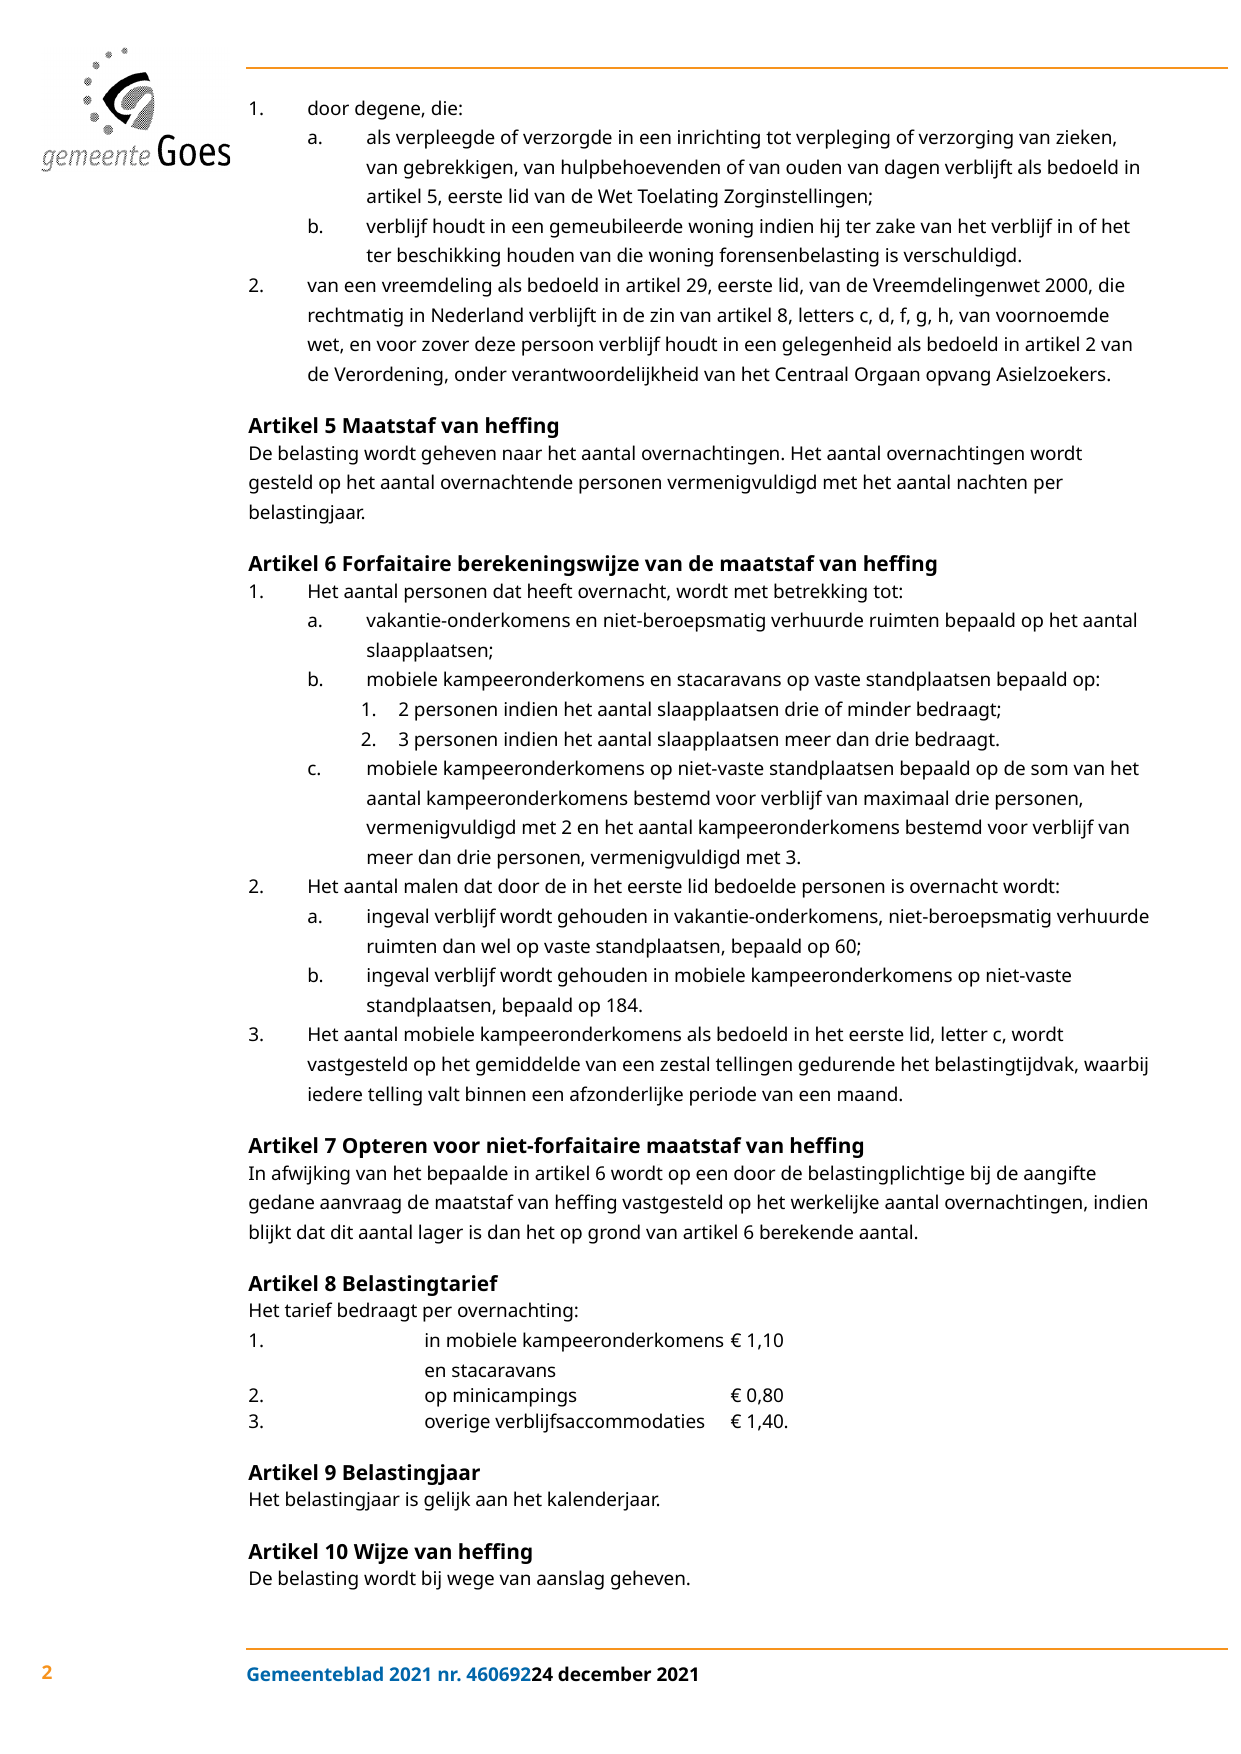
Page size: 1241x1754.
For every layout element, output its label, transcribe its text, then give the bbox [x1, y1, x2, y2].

text Artikel 10 Wijze van heffing [248, 1537, 1152, 1566]
text Artikel 8 Belastingtarief [248, 1269, 1152, 1298]
list ingeval verblijf wordt gehouden in mobiele kampeeronderkomens op niet-vaste standplaatsen, bepaald op 184. [307, 962, 1152, 1018]
table_cell overige verblijfsaccommodaties [424, 1409, 730, 1434]
text Artikel 7 Opteren voor niet-forfaitaire maatstaf van heffing [248, 1131, 1152, 1160]
table_cell 3. [248, 1409, 424, 1434]
text Het tarief bedraagt per overnachting: [248, 1298, 1152, 1323]
list Het aantal malen dat door de in het eerste lid bedoelde personen is overnacht wordt: [248, 874, 1152, 899]
text In afwijking van het bepaalde in artikel 6 wordt op een door de belastingplichtige bij de aangifte gedane aanvraag de maatstaf van heffing vastgesteld op het werkelijke aantal overnachtingen, indien blijkt dat dit aantal lager is dan het op grond van artikel 6 berekende aantal. [248, 1160, 1152, 1244]
table_cell € 1,40. [730, 1409, 1152, 1434]
list als verpleegde of verzorgde in een inrichting tot verpleging of verzorging van zieken, van gebrekkigen, van hulpbehoevenden of van ouden van dagen verblijft als bedoeld in artikel 5, eerste lid van de Wet Toelating Zorginstellingen; [307, 124, 1152, 209]
list door degene, die: [248, 95, 1152, 121]
table_header 1. [248, 1328, 424, 1383]
list Het aantal mobiele kampeeronderkomens als bedoeld in het eerste lid, letter c, wordt vastgesteld op het gemiddelde van een zestal tellingen gedurende het belastingtijdvak, waarbij iedere telling valt binnen een afzonderlijke periode van een maand. [248, 1022, 1152, 1107]
list mobiele kampeeronderkomens en stacaravans op vaste standplaatsen bepaald op: [307, 667, 1152, 692]
list van een vreemdeling als bedoeld in artikel 29, eerste lid, van de Vreemdelingenwet 2000, die rechtmatig in Nederland verblijft in de zin van artikel 8, letters c, d, f, g, h, van voornoemde wet, en voor zover deze persoon verblijf houdt in een gelegenheid als bedoeld in artikel 2 van de Verordening, onder verantwoordelijkheid van het Centraal Orgaan opvang Asielzoekers. [248, 272, 1152, 387]
table_cell 2. [248, 1383, 424, 1408]
table_header € 1,10 [730, 1328, 1152, 1383]
list 2 personen indien het aantal slaapplaatsen drie of minder bedraagt; [361, 696, 1152, 722]
list ingeval verblijf wordt gehouden in vakantie-onderkomens, niet-beroepsmatig verhuurde ruimten dan wel op vaste standplaatsen, bepaald op 60; [307, 903, 1152, 959]
list verblijf houdt in een gemeubileerde woning indien hij ter zake van het verblijf in of het ter beschikking houden van die woning forensenbelasting is verschuldigd. [307, 213, 1152, 268]
list mobiele kampeeronderkomens op niet-vaste standplaatsen bepaald op de som van het aantal kampeeronderkomens bestemd voor verblijf van maximaal drie personen, vermenigvuldigd met 2 en het aantal kampeeronderkomens bestemd voor verblijf van meer dan drie personen, vermenigvuldigd met 3. [307, 755, 1152, 870]
list vakantie-onderkomens en niet-beroepsmatig verhuurde ruimten bepaald op het aantal slaapplaatsen; [307, 607, 1152, 663]
table_cell op minicampings [424, 1383, 730, 1408]
text Artikel 5 Maatstaf van heffing [248, 411, 1152, 440]
picture [41, 47, 231, 172]
table_header in mobiele kampeeronderkomens en stacaravans [424, 1328, 730, 1383]
text Artikel 6 Forfaitaire berekeningswijze van de maatstaf van heffing [248, 549, 1152, 578]
text Het belastingjaar is gelijk aan het kalenderjaar. [248, 1487, 1152, 1512]
text Artikel 9 Belastingjaar [248, 1458, 1152, 1487]
text De belasting wordt bij wege van aanslag geheven. [248, 1566, 1152, 1591]
text De belasting wordt geheven naar het aantal overnachtingen. Het aantal overnachtingen wordt gesteld op het aantal overnachtende personen vermenigvuldigd met het aantal nachten per belastingjaar. [248, 440, 1152, 525]
list 3 personen indien het aantal slaapplaatsen meer dan drie bedraagt. [361, 726, 1152, 752]
table_cell € 0,80 [730, 1383, 1152, 1408]
list Het aantal personen dat heeft overnacht, wordt met betrekking tot: [248, 578, 1152, 604]
